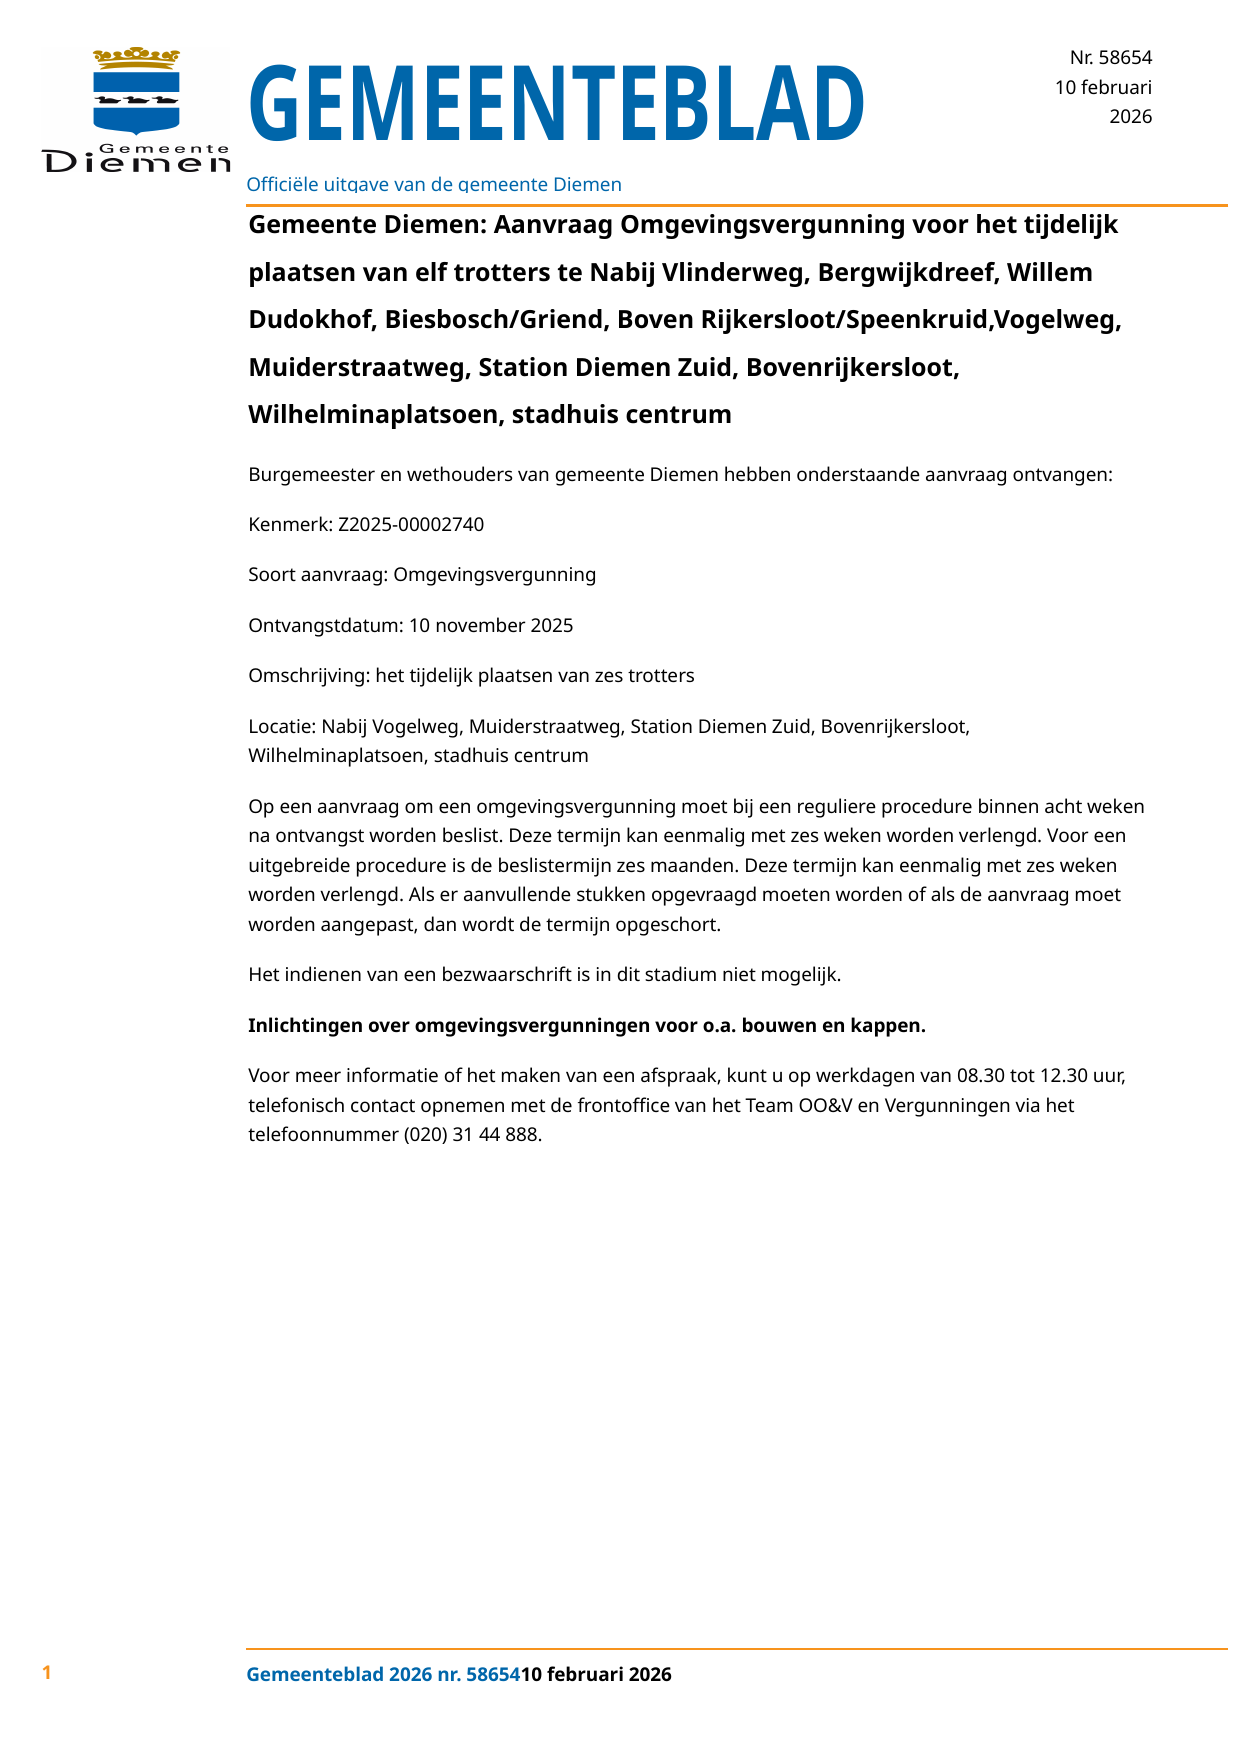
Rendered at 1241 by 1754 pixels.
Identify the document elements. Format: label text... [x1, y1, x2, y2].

text Gemeente Diemen: Aanvraag Omgevingsvergunning voor het tijdelijk plaatsen van elf trotters te Nabij Vlinderweg, Bergwijkdreef, Willem Dudokhof, Biesbosch/Griend, Boven Rijkersloot/Speenkruid,Vogelweg, Muiderstraatweg, Station Diemen Zuid, Bovenrijkersloot, Wilhelminaplatsoen, stadhuis centrum [248, 207, 1152, 431]
text Inlichtingen over omgevingsvergunningen voor o.a. bouwen en kappen. [248, 1012, 1152, 1038]
picture [41, 47, 231, 172]
text Kenmerk: Z2025-00002740 [248, 511, 1152, 537]
text Het indienen van een bezwaarschrift is in dit stadium niet mogelijk. [248, 962, 1152, 987]
text Voor meer informatie of het maken van een afspraak, kunt u op werkdagen van 08.30 tot 12.30 uur, telefonisch contact opnemen met de frontoffice van het Team OO&V en Vergunningen via het telefoonnummer (020) 31 44 888. [248, 1062, 1152, 1147]
text Op een aanvraag om een omgevingsvergunning moet bij een reguliere procedure binnen acht weken na ontvangst worden beslist. Deze termijn kan eenmalig met zes weken worden verlengd. Voor een uitgebreide procedure is de beslistermijn zes maanden. Deze termijn kan eenmalig met zes weken worden verlengd. Als er aanvullende stukken opgevraagd moeten worden of als de aanvraag moet worden aangepast, dan wordt de termijn opgeschort. [248, 793, 1152, 937]
text Ontvangstdatum: 10 november 2025 [248, 612, 1152, 638]
text Locatie: Nabij Vogelweg, Muiderstraatweg, Station Diemen Zuid, Bovenrijkersloot, Wilhelminaplatsoen, stadhuis centrum [248, 713, 1152, 768]
text Burgemeester en wethouders van gemeente Diemen hebben onderstaande aanvraag ontvangen: [248, 461, 1152, 486]
text Omschrijving: het tijdelijk plaatsen van zes trotters [248, 662, 1152, 688]
text Soort aanvraag: Omgevingsvergunning [248, 562, 1152, 587]
